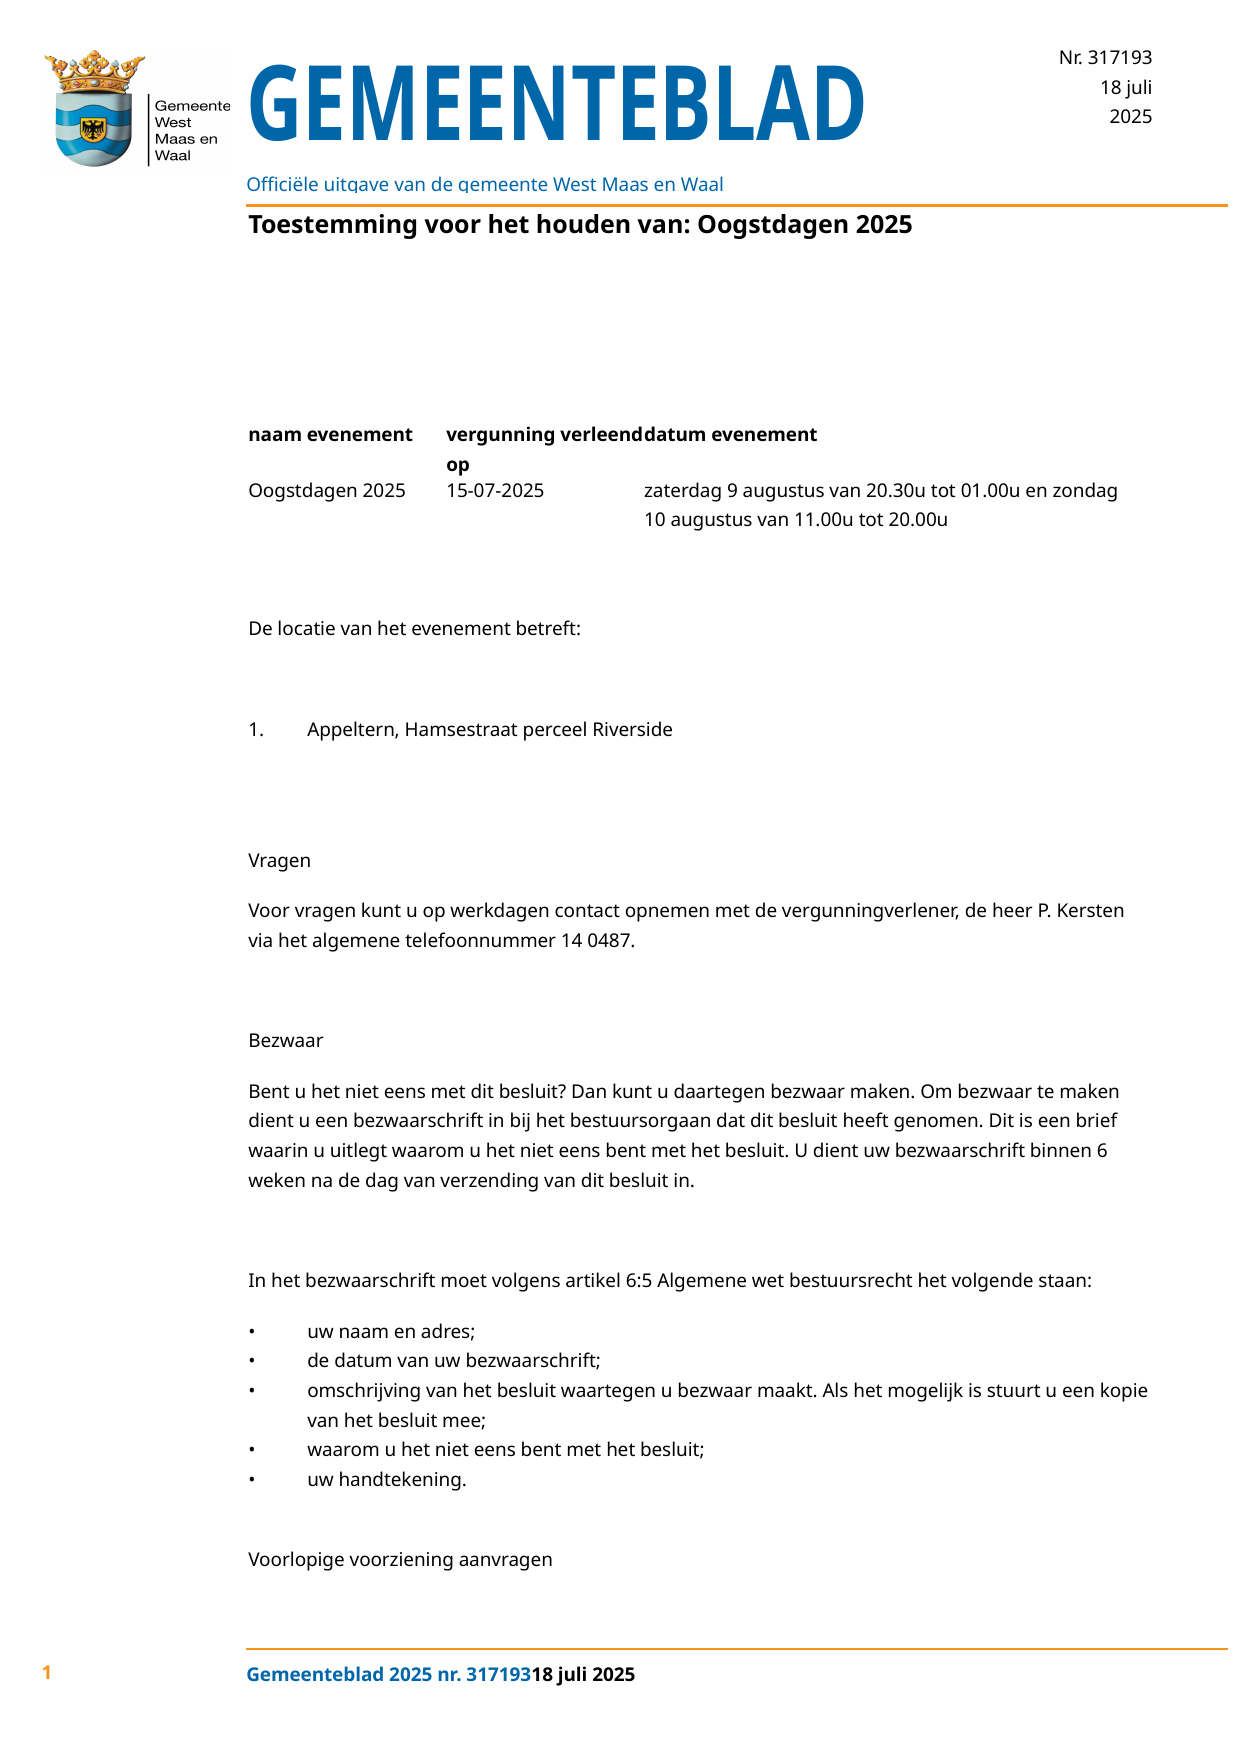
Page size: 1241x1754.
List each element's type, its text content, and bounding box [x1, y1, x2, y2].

table_cell zaterdag 9 augustus van 20.30u tot 01.00u en zondag 10 augustus van 11.00u tot 20.00u [644, 477, 1152, 562]
table_header naam evenement [248, 422, 446, 477]
text Bezwaar [248, 1028, 1152, 1053]
text Vragen [248, 847, 1152, 872]
list Appeltern, Hamsestraat perceel Riverside [248, 716, 1152, 742]
table_header datum evenement [644, 422, 1152, 477]
text Bent u het niet eens met dit besluit? Dan kunt u daartegen bezwaar maken. Om bezwaar te maken dient u een bezwaarschrift in bij het bestuursorgaan dat dit besluit heeft genomen. Dit is een brief waarin u uitlegt waarom u het niet eens bent met het besluit. U dient uw bezwaarschrift binnen 6 weken na de dag van verzending van dit besluit in. [248, 1078, 1152, 1192]
table_cell 15-07-2025 [446, 477, 644, 562]
text Voor vragen kunt u op werkdagen contact opnemen met de vergunningverlener, de heer P. Kersten via het algemene telefoonnummer 14 0487. [248, 897, 1152, 952]
list waarom u het niet eens bent met het besluit; [248, 1436, 1152, 1462]
list omschrijving van het besluit waartegen u bezwaar maakt. Als het mogelijk is stuurt u een kopie van het besluit mee; [248, 1377, 1152, 1432]
list uw naam en adres; [248, 1318, 1152, 1344]
table_cell Oogstdagen 2025 [248, 477, 446, 562]
list de datum van uw bezwaarschrift; [248, 1348, 1152, 1373]
picture [41, 47, 231, 172]
text De locatie van het evenement betreft: [248, 616, 1152, 641]
list uw handtekening. [248, 1466, 1152, 1492]
text Voorlopige voorziening aanvragen [248, 1546, 1152, 1572]
table_header vergunning verleend op [446, 422, 644, 477]
text Toestemming voor het houden van: Oogstdagen 2025 [248, 207, 1152, 241]
text In het bezwaarschrift moet volgens artikel 6:5 Algemene wet bestuursrecht het volgende staan: [248, 1268, 1152, 1293]
